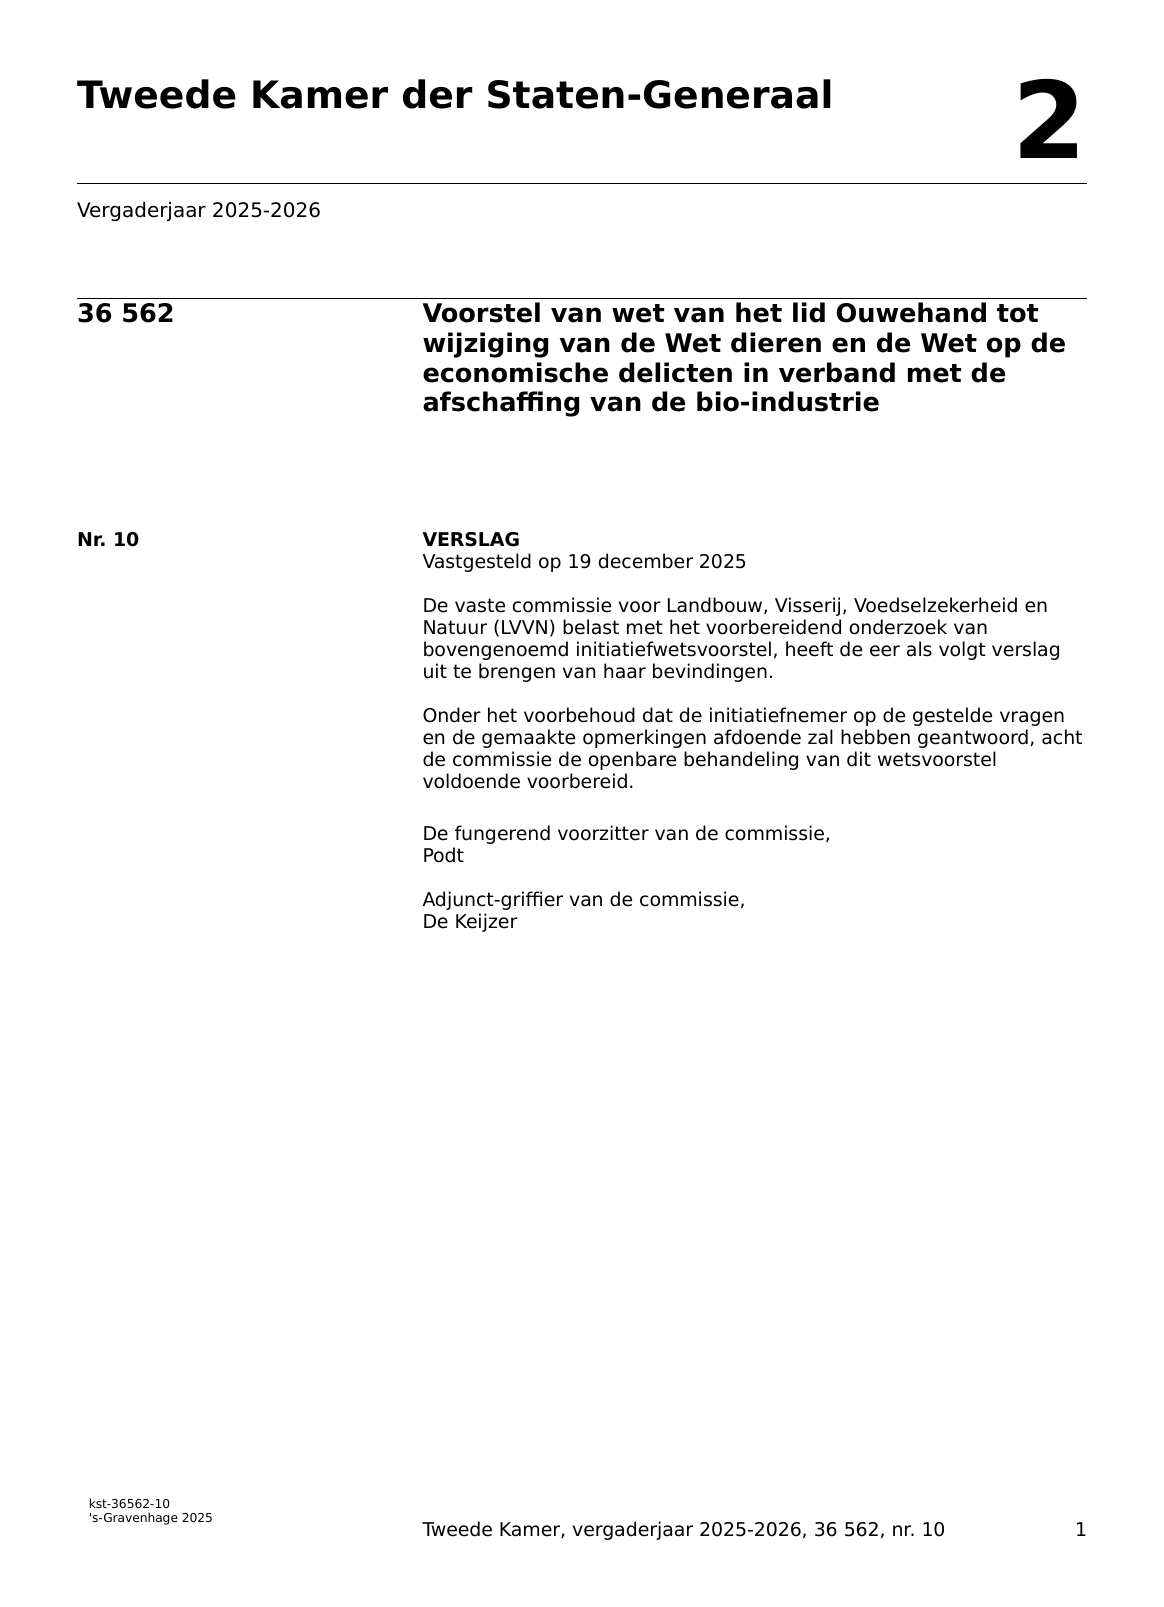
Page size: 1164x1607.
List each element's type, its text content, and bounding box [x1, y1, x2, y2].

text 's-Gravenhage 2025 [88, 1511, 323, 1525]
text Onder het voorbehoud dat de initiatiefnemer op de gestelde vragen en de gemaakte opmerkingen afdoende zal hebben geantwoord, acht de commissie de openbare behandeling van dit wetsvoorstel voldoende voorbereid. [422, 705, 1087, 793]
table_cell Vergaderjaar 2025-2026 [77, 184, 1087, 298]
subtitle 36 562 Voorstel van wet van het lid Ouwehand tot wijziging van de Wet dieren en de Wet op de economische delicten in verband met de afschaffing van de bio-industrie [77, 299, 1087, 418]
text De fungerend voorzitter van de commissie, Podt [422, 823, 1087, 867]
text Vastgesteld op 19 december 2025 [422, 551, 1087, 573]
text kst-36562-10 [88, 1497, 323, 1511]
table_header Tweede Kamer der Staten-Generaal [77, 59, 886, 183]
text De vaste commissie voor Landbouw, Visserij, Voedselzekerheid en Natuur (LVVN) belast met het voorbereidend onderzoek van bovengenoemd initiatiefwetsvoorstel, heeft de eer als volgt verslag uit te brengen van haar bevindingen. [422, 595, 1087, 683]
table_header 2 [886, 59, 1087, 183]
text Adjunct-griffier van de commissie, De Keijzer [422, 889, 1087, 933]
subtitle Nr. 10 VERSLAG [77, 529, 1087, 551]
